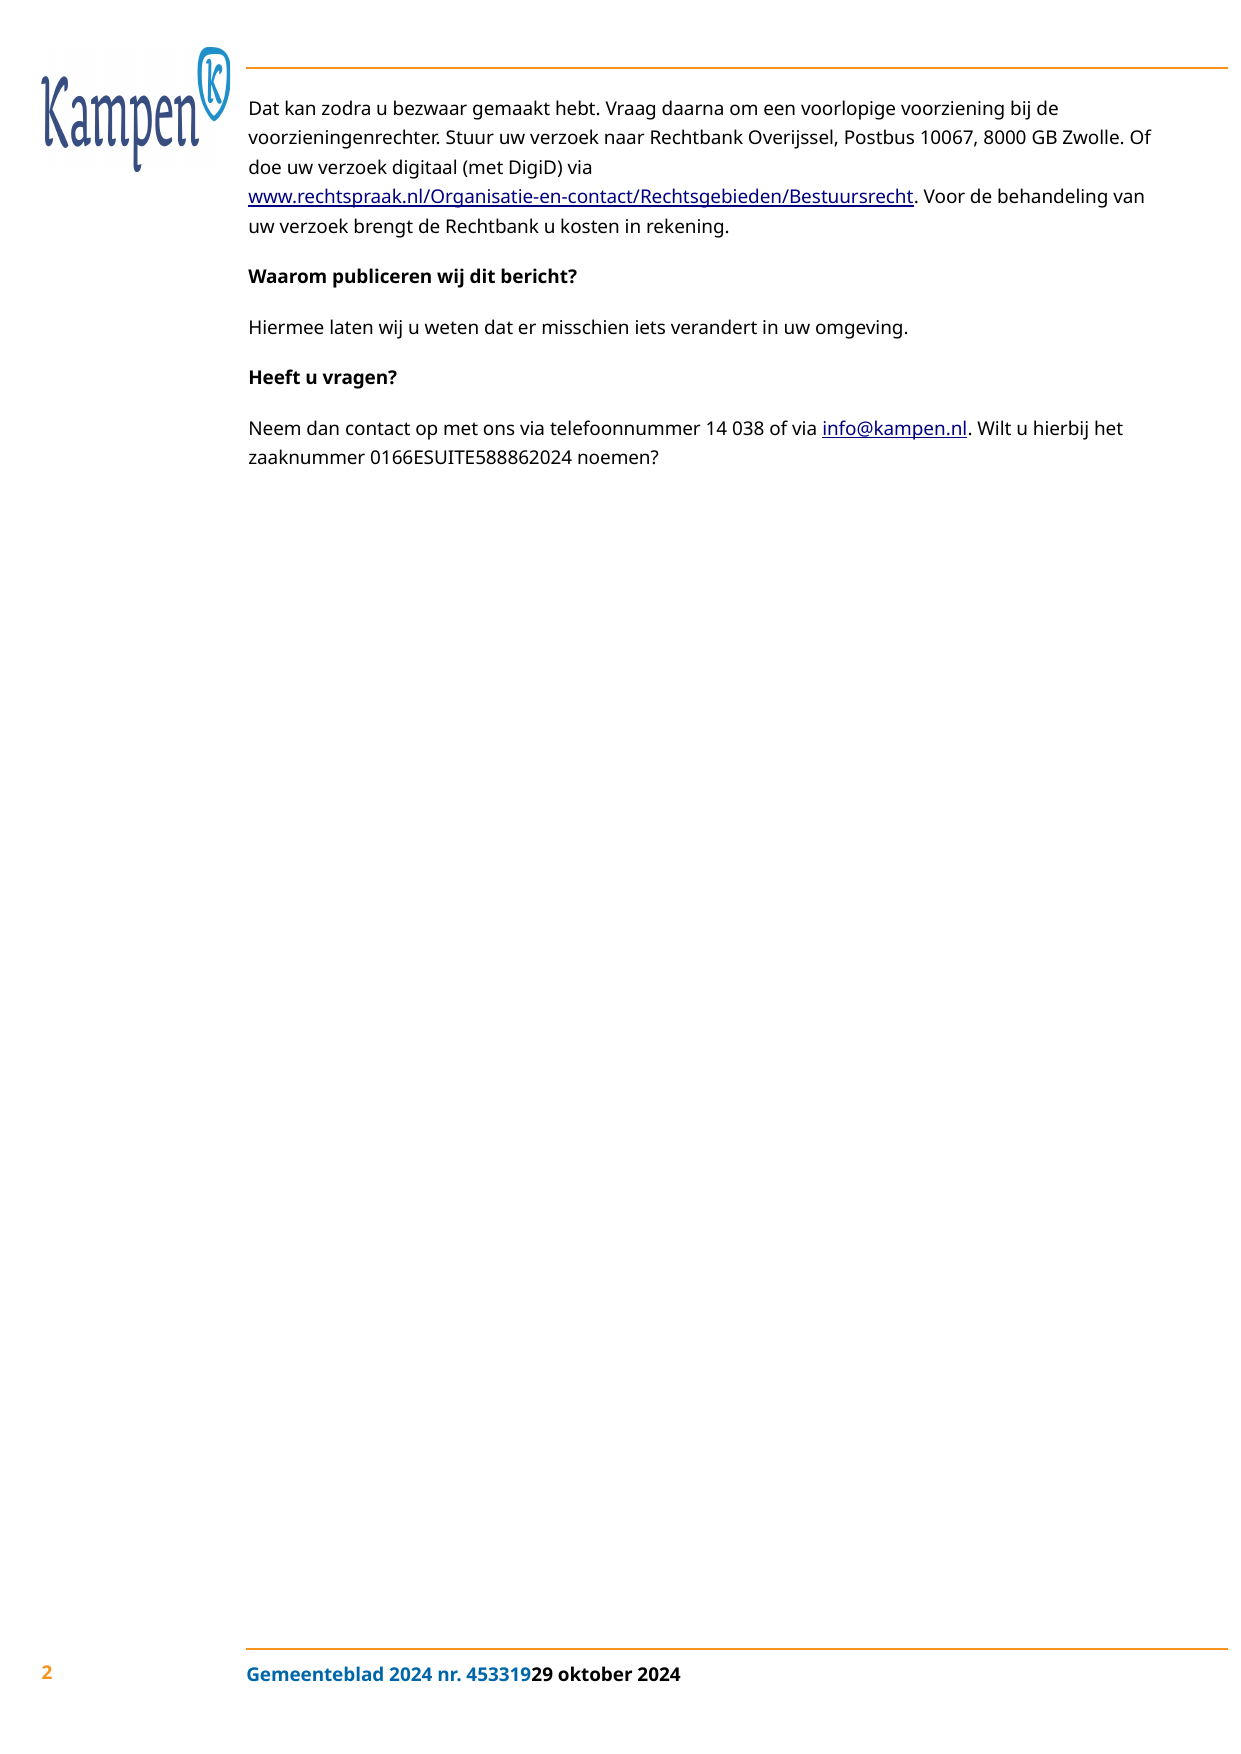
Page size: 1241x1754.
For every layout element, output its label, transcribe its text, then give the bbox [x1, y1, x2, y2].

text Dat kan zodra u bezwaar gemaakt hebt. Vraag daarna om een voorlopige voorziening bij de voorzieningenrechter. Stuur uw verzoek naar Rechtbank Overijssel, Postbus 10067, 8000 GB Zwolle. Of doe uw verzoek digitaal (met DigiD) via www.rechtspraak.nl/Organisatie-en-contact/Rechtsgebieden/Bestuursrecht. Voor de behandeling van uw verzoek brengt de Rechtbank u kosten in rekening. [248, 95, 1152, 239]
text Hiermee laten wij u weten dat er misschien iets verandert in uw omgeving. [248, 314, 1152, 340]
picture [41, 47, 231, 172]
text Heeft u vragen? [248, 364, 1152, 390]
text Neem dan contact op met ons via telefoonnummer 14 038 of via info@kampen.nl. Wilt u hierbij het zaaknummer 0166ESUITE588862024 noemen? [248, 415, 1152, 470]
text Waarom publiceren wij dit bericht? [248, 263, 1152, 289]
